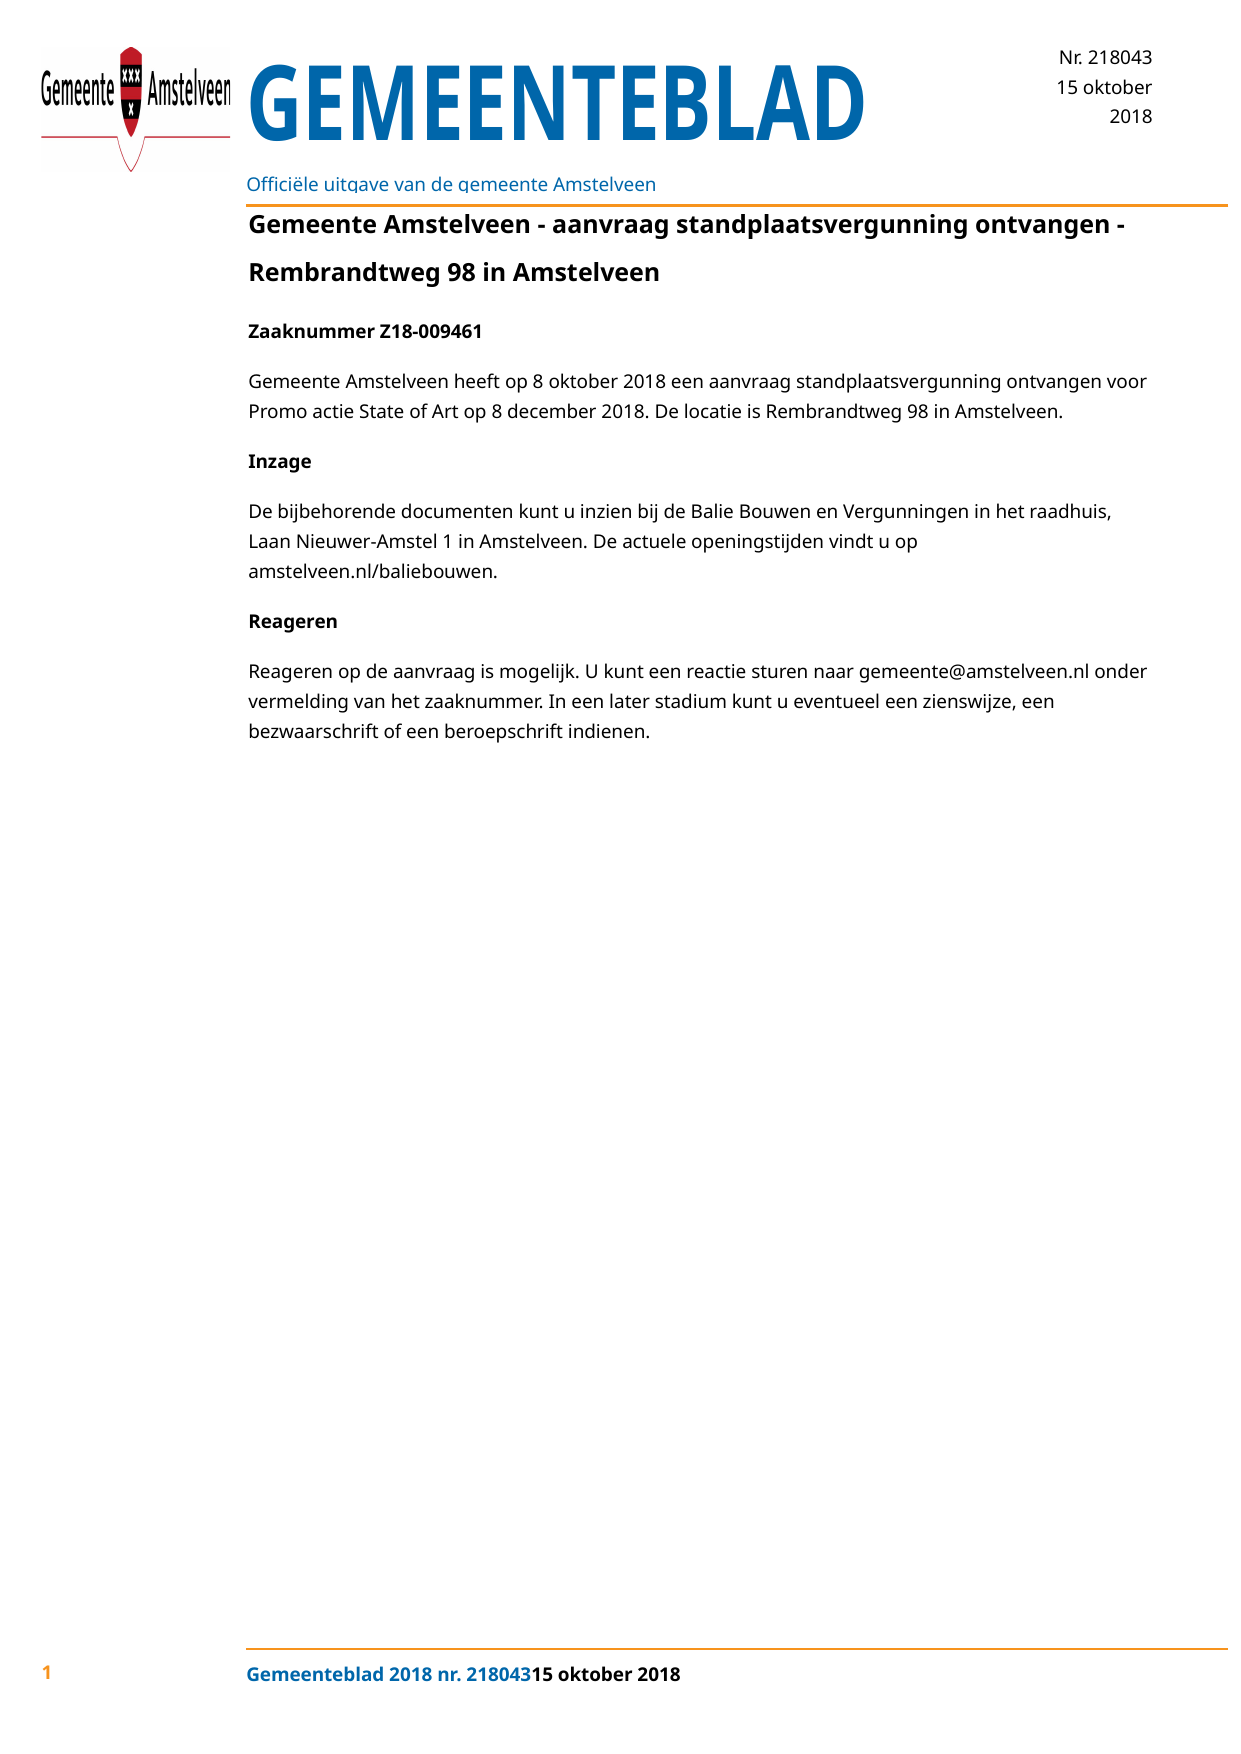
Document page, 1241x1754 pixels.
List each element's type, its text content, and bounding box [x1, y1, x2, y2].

picture [41, 47, 231, 172]
text De bijbehorende documenten kunt u inzien bij de Balie Bouwen en Vergunningen in het raadhuis, Laan Nieuwer-Amstel 1 in Amstelveen. De actuele openingstijden vindt u op amstelveen.nl/baliebouwen. [248, 499, 1152, 584]
text Reageren op de aanvraag is mogelijk. U kunt een reactie sturen naar gemeente@amstelveen.nl onder vermelding van het zaaknummer. In een later stadium kunt u eventueel een zienswijze, een bezwaarschrift of een beroepschrift indienen. [248, 659, 1152, 744]
text Gemeente Amstelveen heeft op 8 oktober 2018 een aanvraag standplaatsvergunning ontvangen voor Promo actie State of Art op 8 december 2018. De locatie is Rembrandtweg 98 in Amstelveen. [248, 368, 1152, 424]
text Gemeente Amstelveen - aanvraag standplaatsvergunning ontvangen - Rembrandtweg 98 in Amstelveen [248, 207, 1152, 288]
text Reageren [248, 608, 1152, 634]
text Inzage [248, 448, 1152, 474]
text Zaaknummer Z18-009461 [248, 318, 1152, 344]
